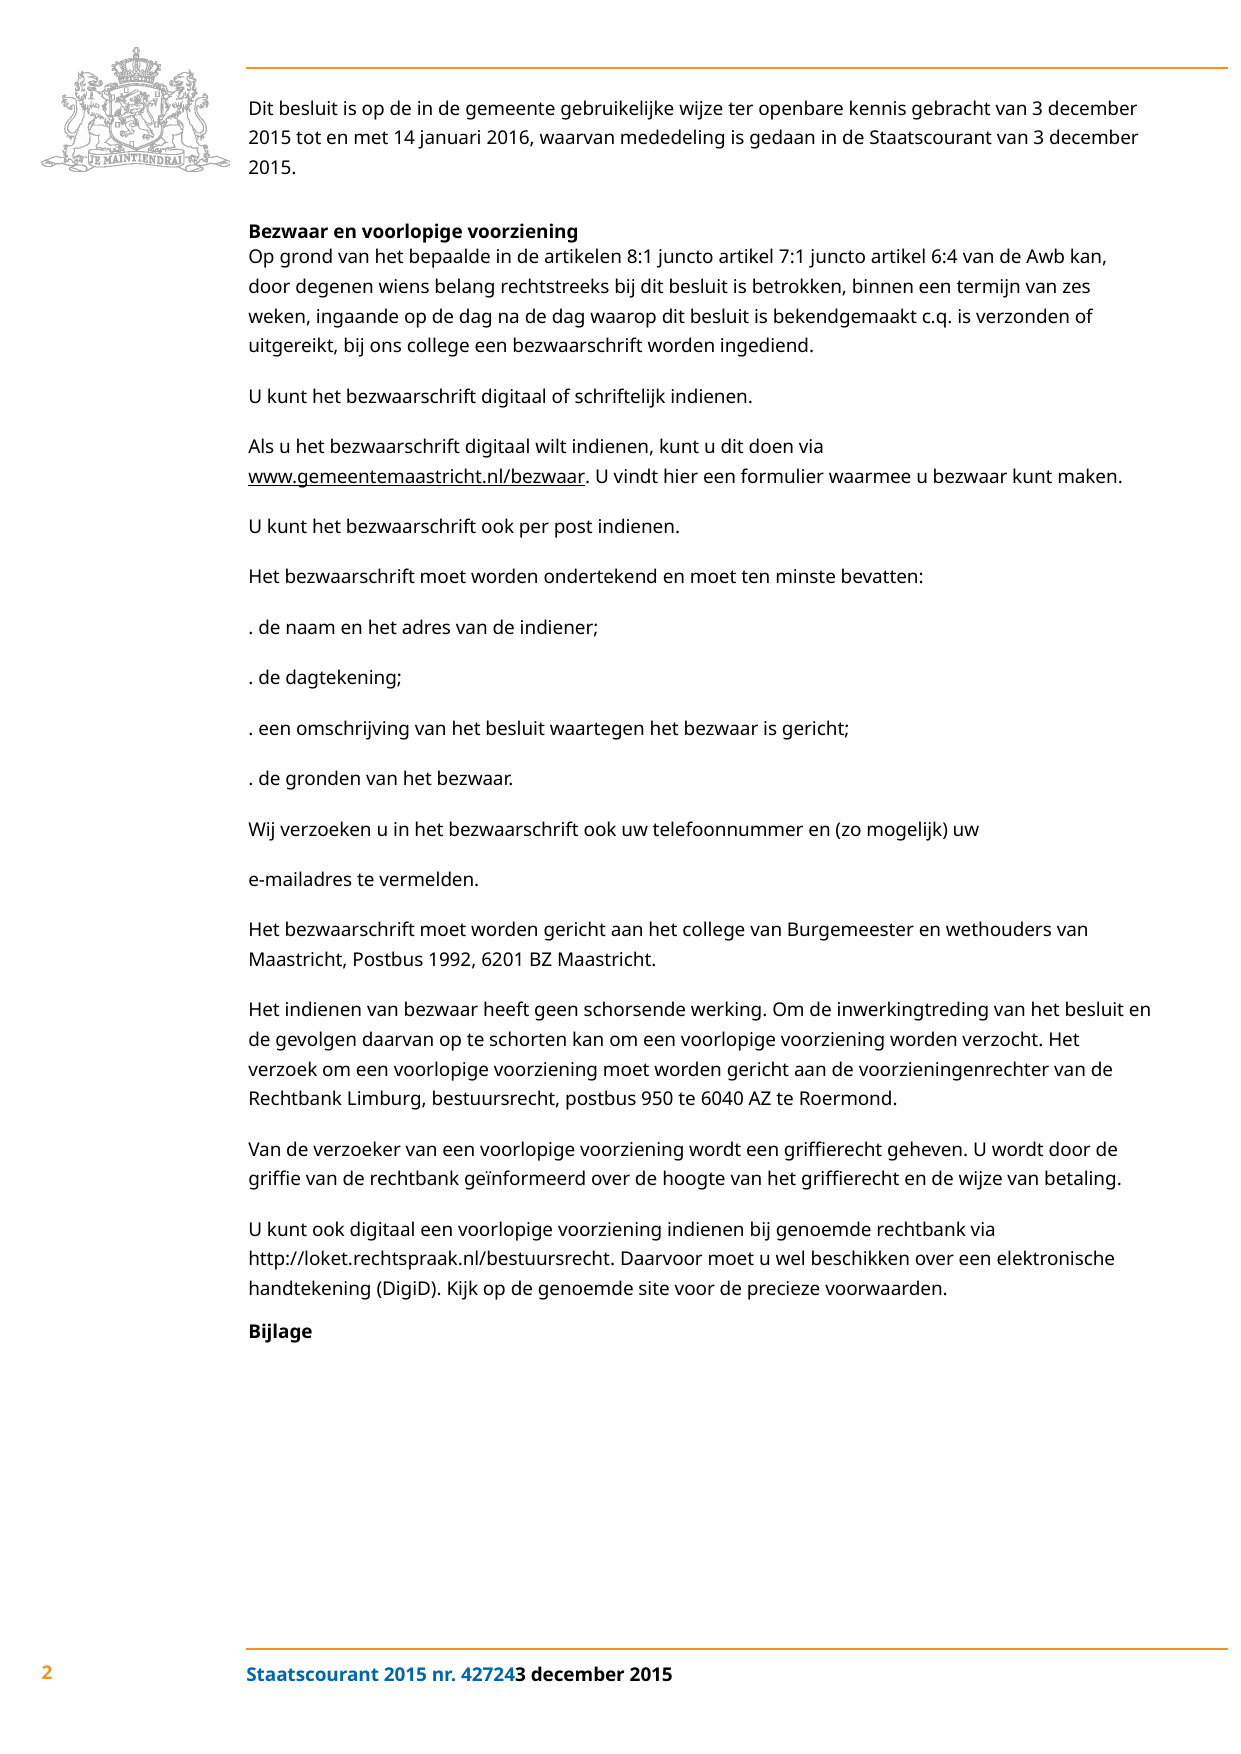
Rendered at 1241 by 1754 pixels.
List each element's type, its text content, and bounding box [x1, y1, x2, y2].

text e-mailadres te vermelden. [248, 866, 1152, 892]
text Als u het bezwaarschrift digitaal wilt indienen, kunt u dit doen via www.gemeentemaastricht.nl/bezwaar. U vindt hier een formulier waarmee u bezwaar kunt maken. [248, 433, 1152, 488]
text Bezwaar en voorlopige voorziening [248, 218, 1152, 244]
text Van de verzoeker van een voorlopige voorziening wordt een griffierecht geheven. U wordt door de griffie van de rechtbank geïnformeerd over de hoogte van het griffierecht en de wijze van betaling. [248, 1136, 1152, 1191]
text . de dagtekening; [248, 664, 1152, 690]
text U kunt het bezwaarschrift digitaal of schriftelijk indienen. [248, 383, 1152, 408]
text Dit besluit is op de in de gemeente gebruikelijke wijze ter openbare kennis gebracht van 3 december 2015 tot en met 14 januari 2016, waarvan mededeling is gedaan in de Staatscourant van 3 december 2015. [248, 95, 1152, 180]
text Bijlage [248, 1318, 1152, 1344]
text . de naam en het adres van de indiener; [248, 614, 1152, 640]
text Wij verzoeken u in het bezwaarschrift ook uw telefoonnummer en (zo mogelijk) uw [248, 816, 1152, 841]
text Het bezwaarschrift moet worden ondertekend en moet ten minste bevatten: [248, 564, 1152, 589]
text Het bezwaarschrift moet worden gericht aan het college van Burgemeester en wethouders van Maastricht, Postbus 1992, 6201 BZ Maastricht. [248, 917, 1152, 972]
text Op grond van het bepaalde in de artikelen 8:1 juncto artikel 7:1 juncto artikel 6:4 van de Awb kan, door degenen wiens belang rechtstreeks bij dit besluit is betrokken, binnen een termijn van zes weken, ingaande op de dag na de dag waarop dit besluit is bekendgemaakt c.q. is verzonden of uitgereikt, bij ons college een bezwaarschrift worden ingediend. [248, 244, 1152, 358]
text U kunt ook digitaal een voorlopige voorziening indienen bij genoemde rechtbank via http://loket.rechtspraak.nl/bestuursrecht. Daarvoor moet u wel beschikken over een elektronische handtekening (DigiD). Kijk op de genoemde site voor de precieze voorwaarden. [248, 1216, 1152, 1301]
text . een omschrijving van het besluit waartegen het bezwaar is gericht; [248, 715, 1152, 741]
text U kunt het bezwaarschrift ook per post indienen. [248, 513, 1152, 539]
text . de gronden van het bezwaar. [248, 765, 1152, 791]
text Het indienen van bezwaar heeft geen schorsende werking. Om de inwerkingtreding van het besluit en de gevolgen daarvan op te schorten kan om een voorlopige voorziening worden verzocht. Het verzoek om een voorlopige voorziening moet worden gericht aan de voorzieningenrechter van de Rechtbank Limburg, bestuursrecht, postbus 950 te 6040 AZ te Roermond. [248, 997, 1152, 1111]
picture [41, 47, 231, 172]
